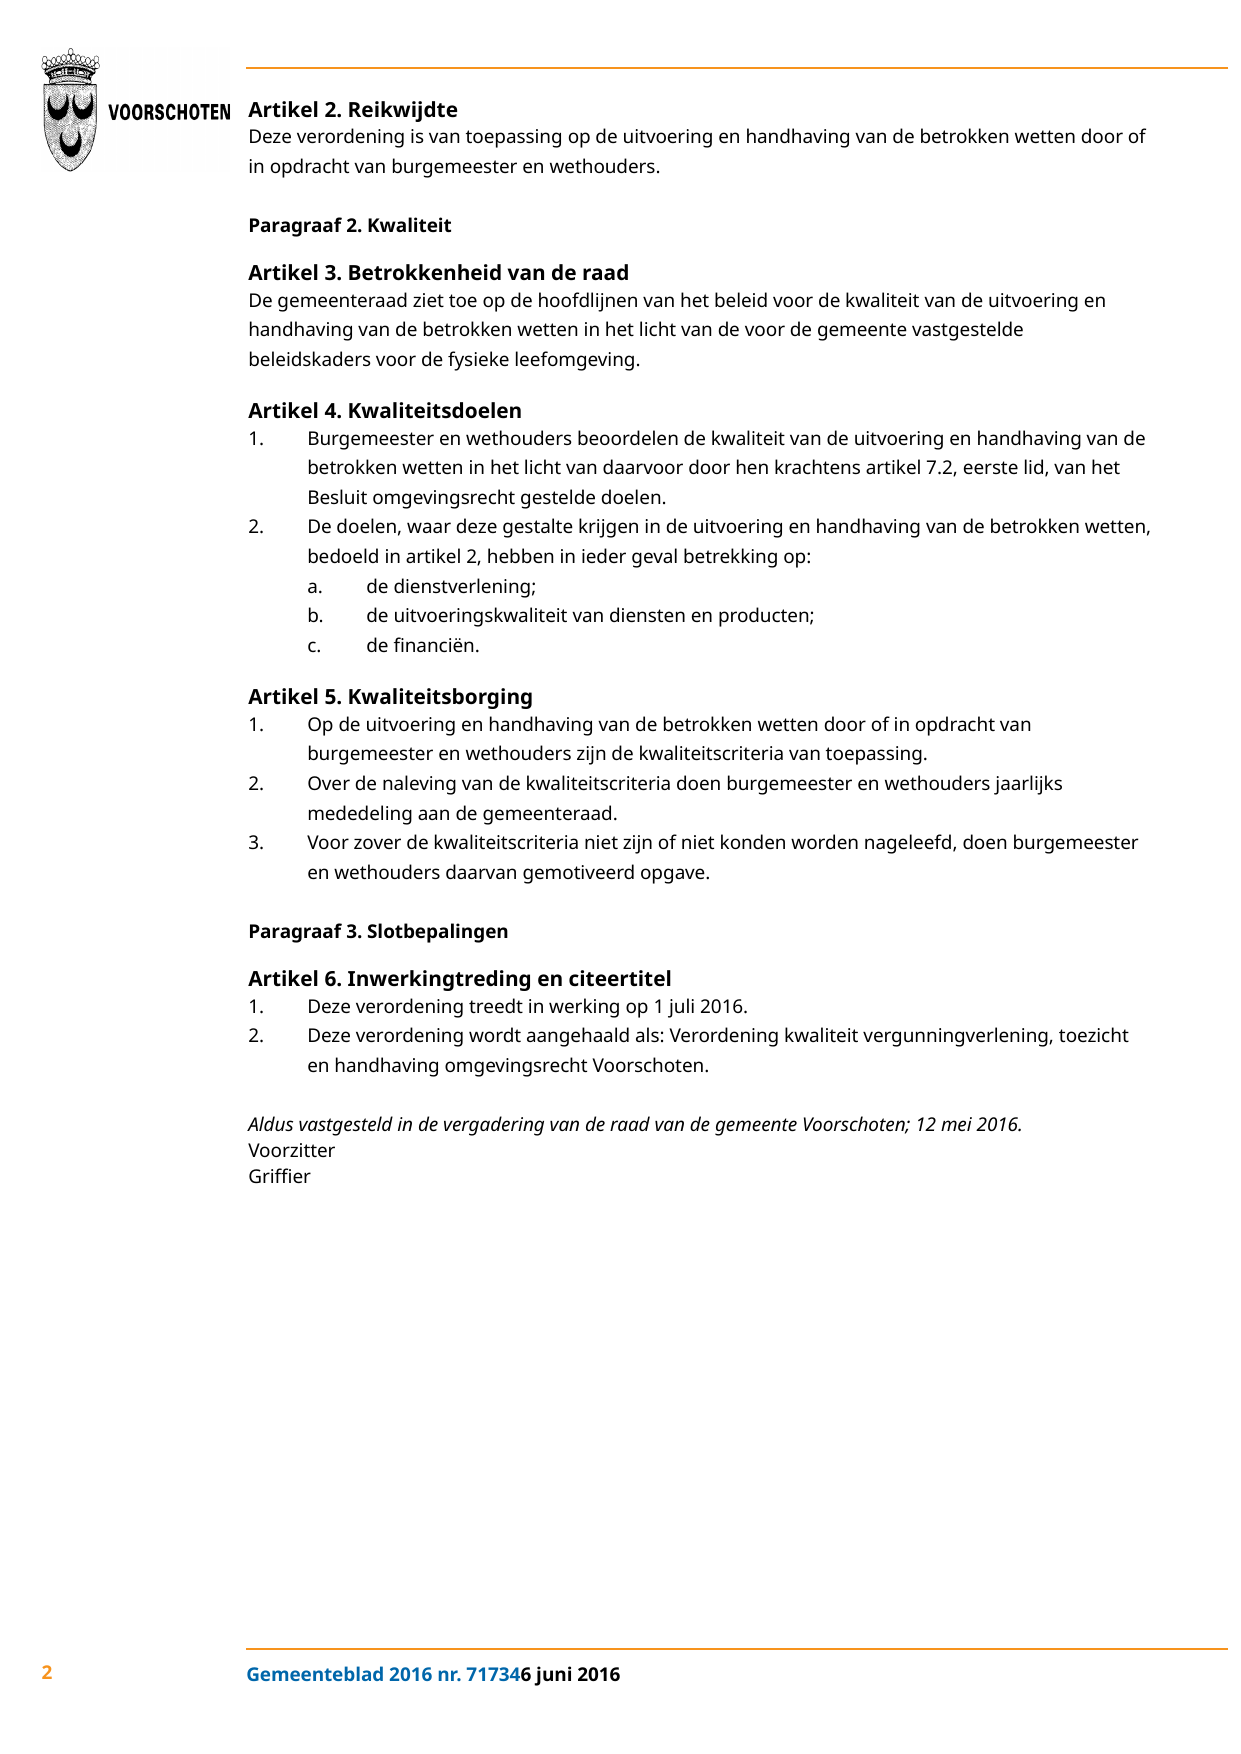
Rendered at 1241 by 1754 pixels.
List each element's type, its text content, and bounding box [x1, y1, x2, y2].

list De doelen, waar deze gestalte krijgen in de uitvoering en handhaving van de betrokken wetten, bedoeld in artikel 2, hebben in ieder geval betrekking op: [248, 514, 1152, 569]
text Paragraaf 2. Kwaliteit [248, 212, 1152, 238]
text Artikel 5. Kwaliteitsborging [248, 682, 1152, 711]
text Artikel 3. Betrokkenheid van de raad [248, 258, 1152, 287]
text Voorzitter [248, 1137, 1152, 1163]
text Aldus vastgesteld in de vergadering van de raad van de gemeente Voorschoten; 12 mei 2016. [248, 1111, 1152, 1137]
text Deze verordening is van toepassing op de uitvoering en handhaving van de betrokken wetten door of in opdracht van burgemeester en wethouders. [248, 123, 1152, 178]
list Over de naleving van de kwaliteitscriteria doen burgemeester en wethouders jaarlijks mededeling aan de gemeenteraad. [248, 770, 1152, 825]
list Burgemeester en wethouders beoordelen de kwaliteit van de uitvoering en handhaving van de betrokken wetten in het licht van daarvoor door hen krachtens artikel 7.2, eerste lid, van het Besluit omgevingsrecht gestelde doelen. [248, 425, 1152, 510]
list de financiën. [307, 632, 1152, 658]
text Artikel 6. Inwerkingtreding en citeertitel [248, 964, 1152, 993]
text Griffier [248, 1163, 1152, 1188]
text Artikel 2. Reikwijdte [248, 95, 1152, 123]
list Voor zover de kwaliteitscriteria niet zijn of niet konden worden nageleefd, doen burgemeester en wethouders daarvan gemotiveerd opgave. [248, 829, 1152, 884]
list Deze verordening treedt in werking op 1 juli 2016. [248, 993, 1152, 1019]
text Paragraaf 3. Slotbepalingen [248, 918, 1152, 944]
list Op de uitvoering en handhaving van de betrokken wetten door of in opdracht van burgemeester en wethouders zijn de kwaliteitscriteria van toepassing. [248, 711, 1152, 766]
picture [41, 47, 231, 172]
list Deze verordening wordt aangehaald als: Verordening kwaliteit vergunningverlening, toezicht en handhaving omgevingsrecht Voorschoten. [248, 1023, 1152, 1078]
text De gemeenteraad ziet toe op de hoofdlijnen van het beleid voor de kwaliteit van de uitvoering en handhaving van de betrokken wetten in het licht van de voor de gemeente vastgestelde beleidskaders voor de fysieke leefomgeving. [248, 287, 1152, 372]
list de uitvoeringskwaliteit van diensten en producten; [307, 602, 1152, 628]
list de dienstverlening; [307, 573, 1152, 599]
text Artikel 4. Kwaliteitsdoelen [248, 397, 1152, 425]
